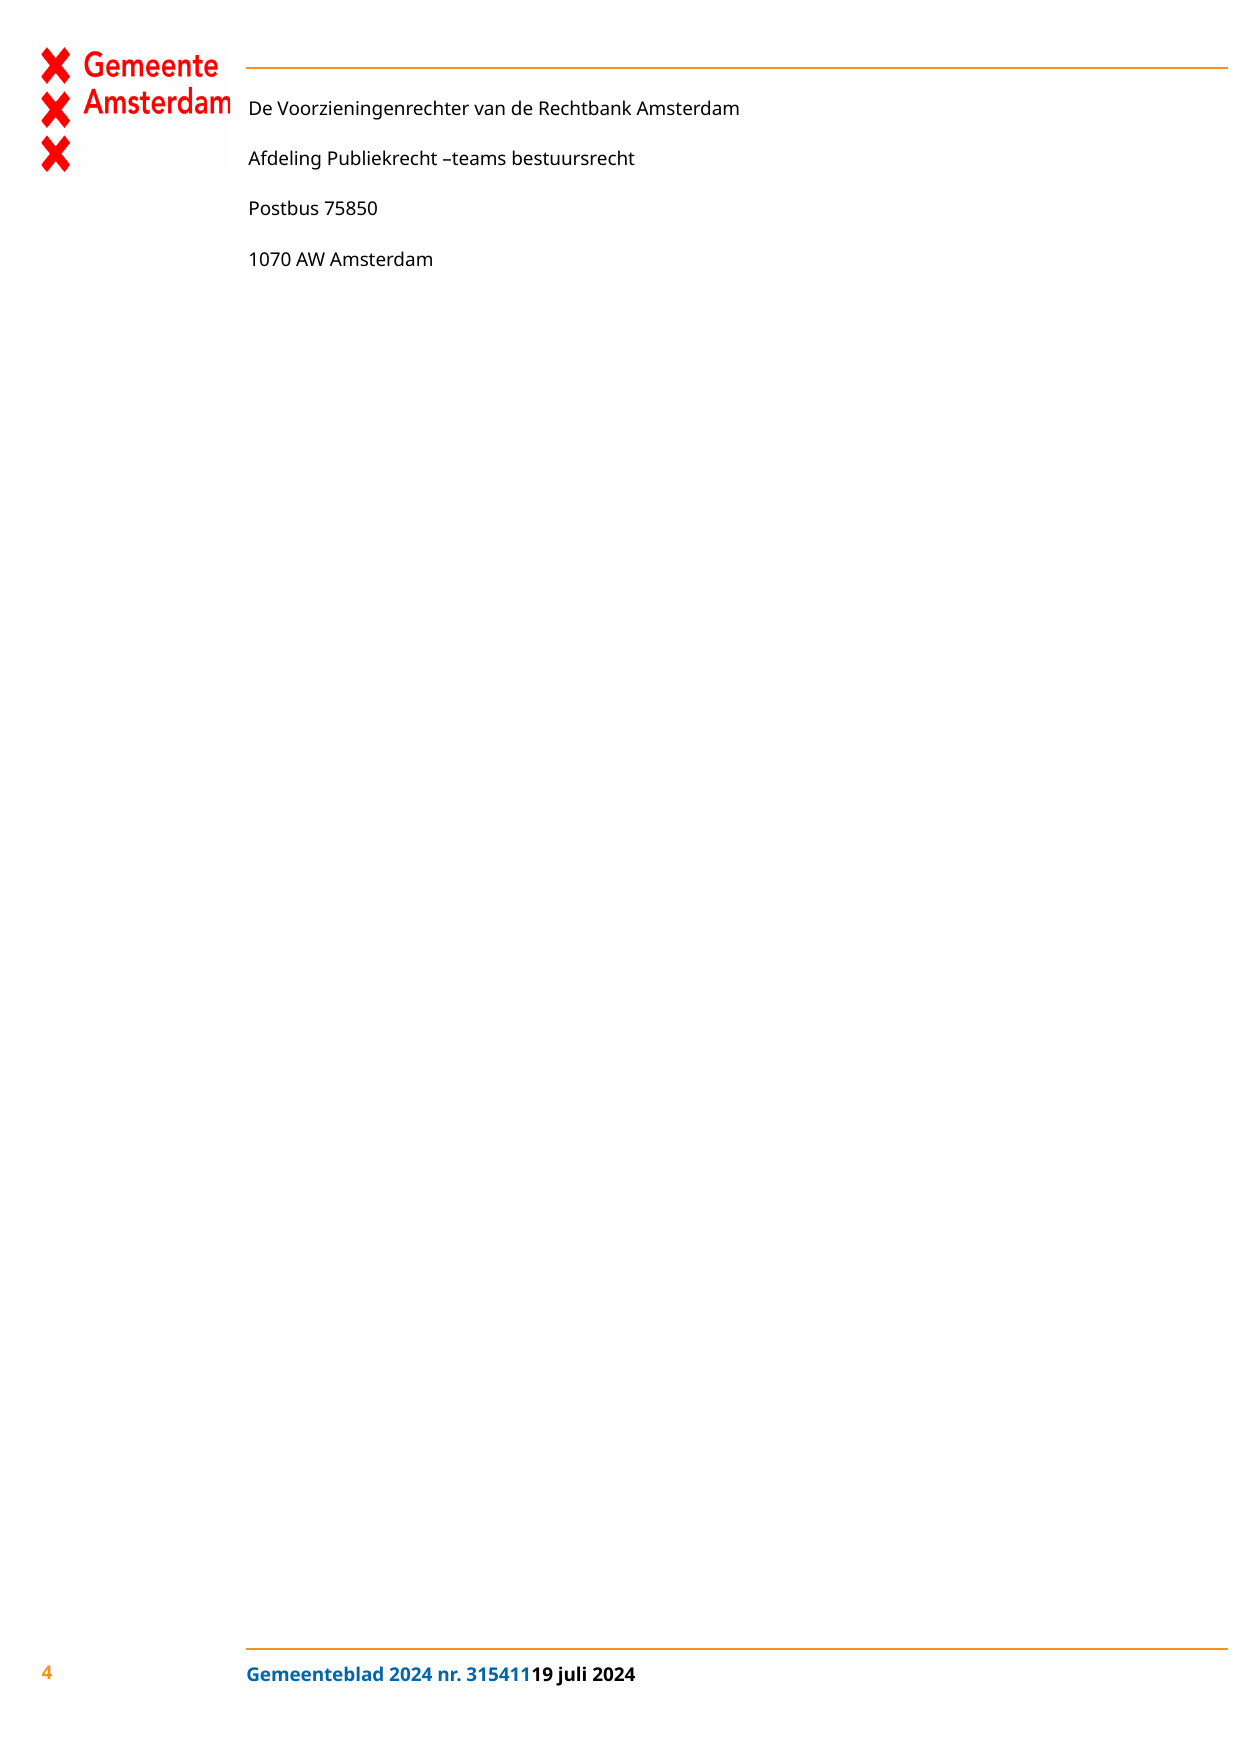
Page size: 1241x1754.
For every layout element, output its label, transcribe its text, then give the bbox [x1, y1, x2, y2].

picture [41, 47, 231, 172]
text De Voorzieningenrechter van de Rechtbank Amsterdam [248, 95, 1152, 121]
text Afdeling Publiekrecht –teams bestuursrecht [248, 145, 1152, 171]
text Postbus 75850 [248, 196, 1152, 221]
text 1070 AW Amsterdam [248, 246, 1152, 272]
